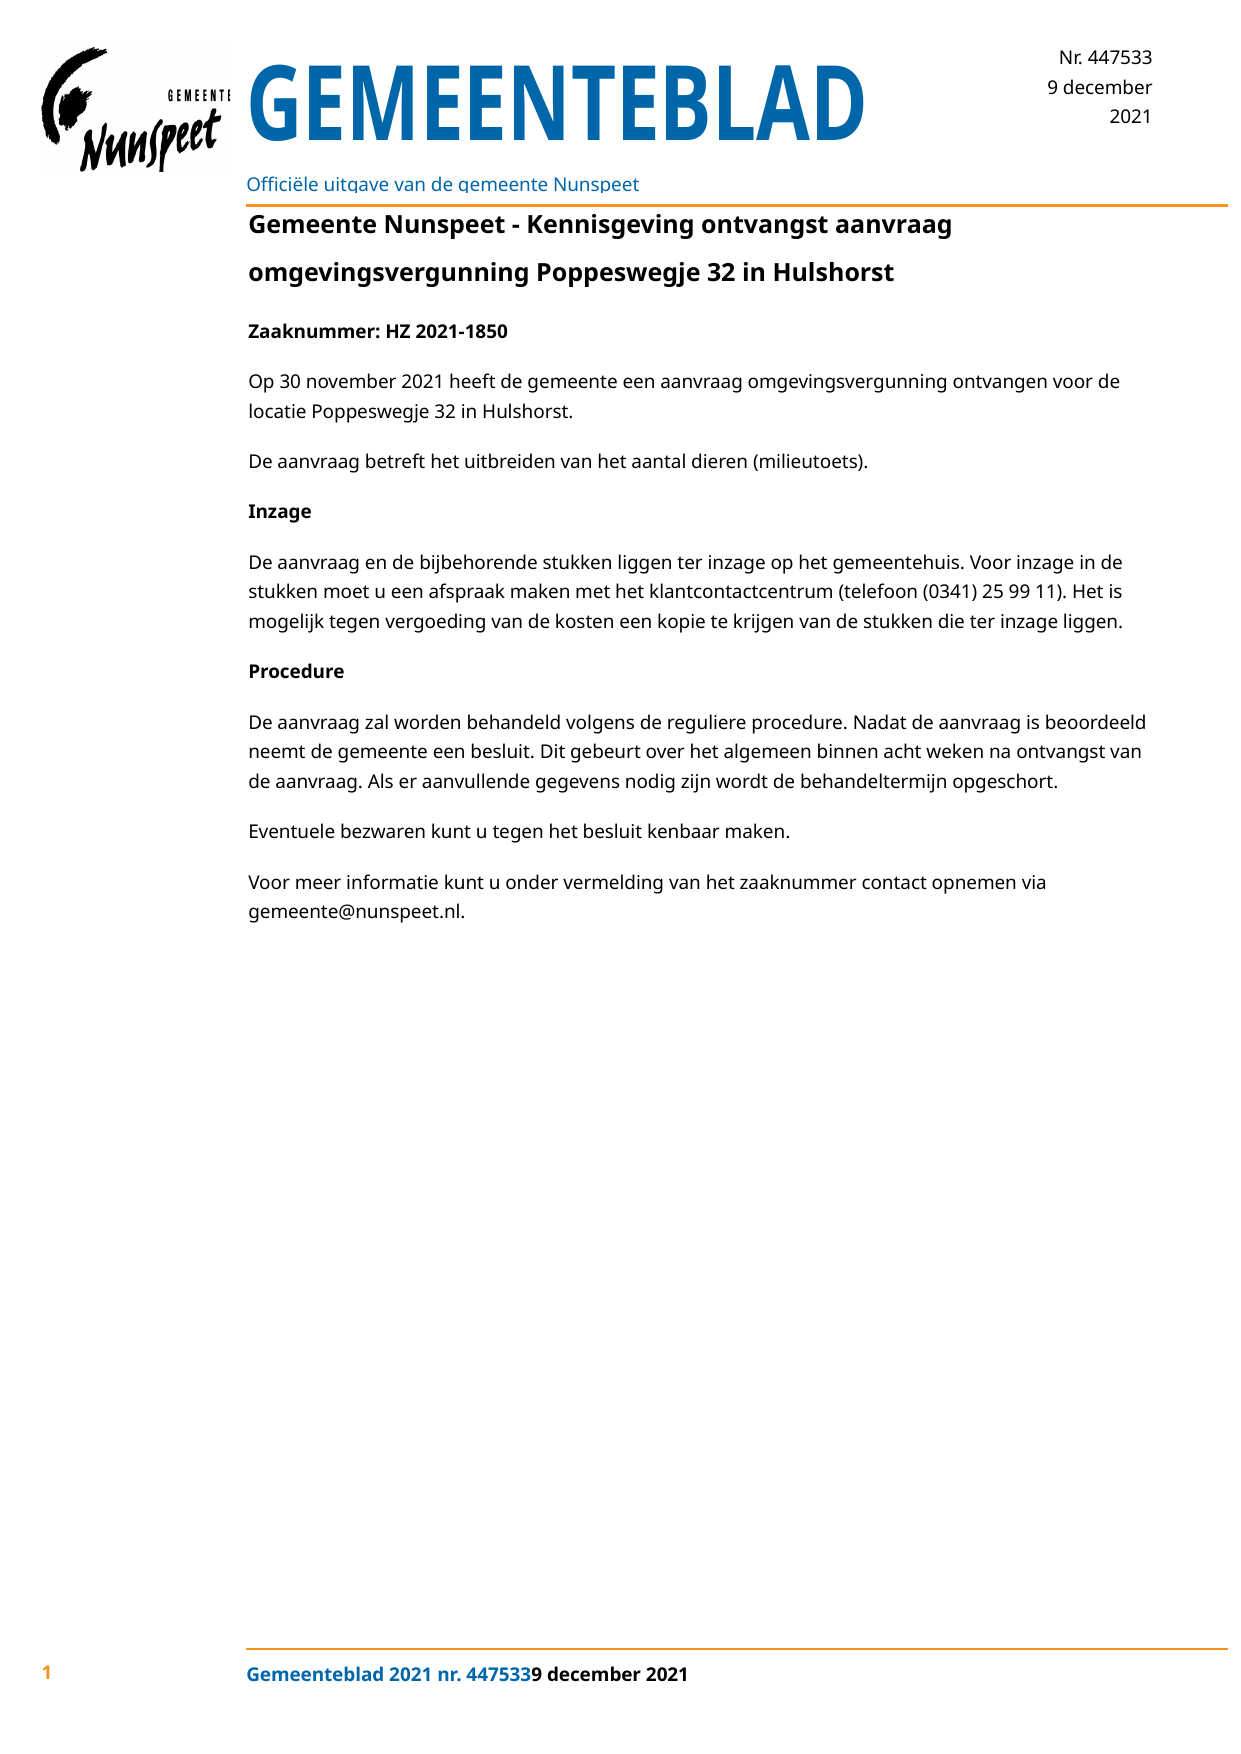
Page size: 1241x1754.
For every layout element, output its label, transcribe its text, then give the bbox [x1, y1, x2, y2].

text Zaaknummer: HZ 2021-1850 [248, 318, 1152, 344]
text Inzage [248, 499, 1152, 524]
text De aanvraag en de bijbehorende stukken liggen ter inzage op het gemeentehuis. Voor inzage in de stukken moet u een afspraak maken met het klantcontactcentrum (telefoon (0341) 25 99 11). Het is mogelijk tegen vergoeding van de kosten een kopie te krijgen van de stukken die ter inzage liggen. [248, 549, 1152, 634]
text De aanvraag betreft het uitbreiden van het aantal dieren (milieutoets). [248, 448, 1152, 474]
text Procedure [248, 659, 1152, 684]
text Eventuele bezwaren kunt u tegen het besluit kenbaar maken. [248, 819, 1152, 844]
text De aanvraag zal worden behandeld volgens de reguliere procedure. Nadat de aanvraag is beoordeeld neemt de gemeente een besluit. Dit gebeurt over het algemeen binnen acht weken na ontvangst van de aanvraag. Als er aanvullende gegevens nodig zijn wordt de behandeltermijn opgeschort. [248, 709, 1152, 794]
text Op 30 november 2021 heeft de gemeente een aanvraag omgevingsvergunning ontvangen voor de locatie Poppeswegje 32 in Hulshorst. [248, 368, 1152, 424]
text Gemeente Nunspeet - Kennisgeving ontvangst aanvraag omgevingsvergunning Poppeswegje 32 in Hulshorst [248, 207, 1152, 288]
picture [41, 47, 231, 172]
text Voor meer informatie kunt u onder vermelding van het zaaknummer contact opnemen via gemeente@nunspeet.nl. [248, 869, 1152, 924]
